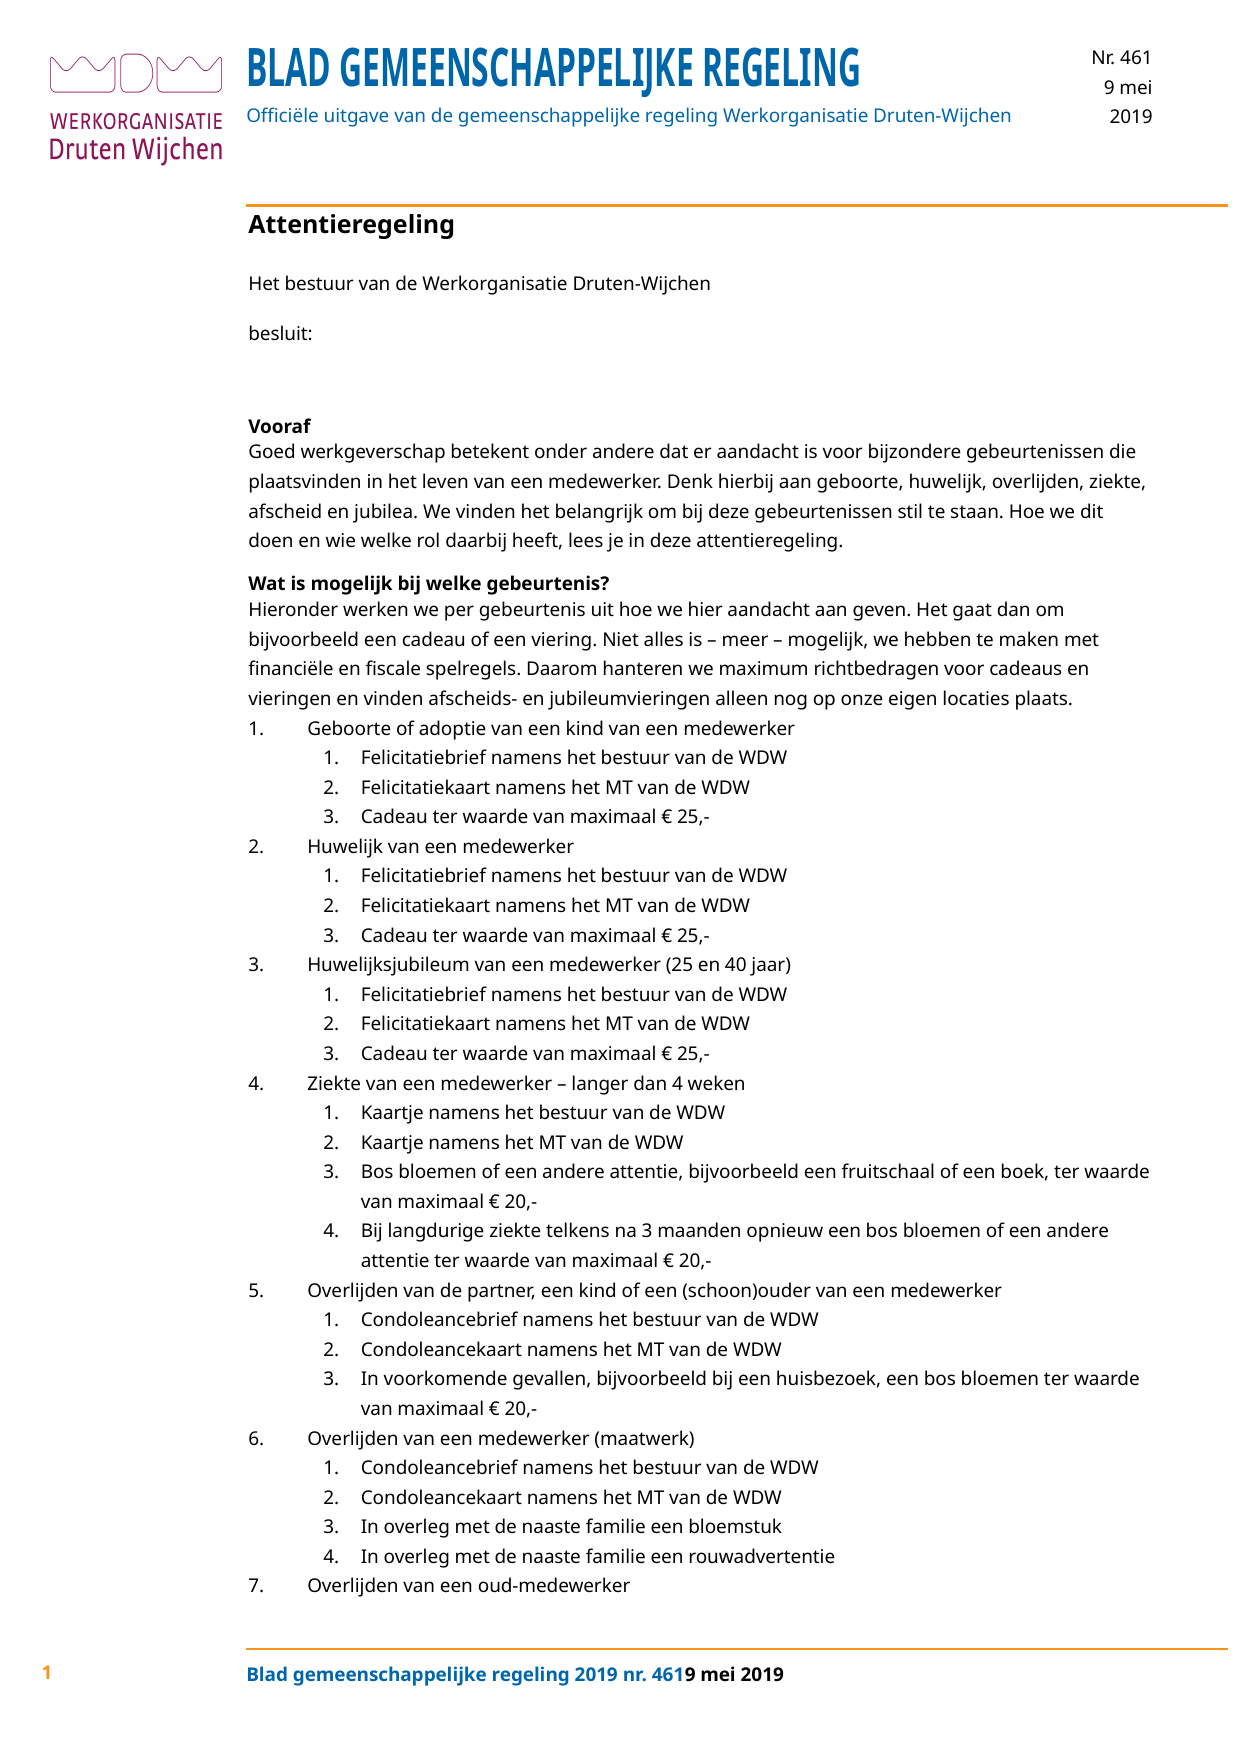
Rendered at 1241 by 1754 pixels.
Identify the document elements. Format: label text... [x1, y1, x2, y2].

text besluit: [248, 321, 1152, 346]
list Condoleancebrief namens het bestuur van de WDW [323, 1454, 1152, 1480]
list Felicitatiekaart namens het MT van de WDW [323, 1011, 1152, 1036]
list Felicitatiekaart namens het MT van de WDW [323, 774, 1152, 799]
text Hieronder werken we per gebeurtenis uit hoe we hier aandacht aan geven. Het gaat dan om bijvoorbeeld een cadeau of een viering. Niet alles is – meer – mogelijk, we hebben te maken met financiële en fiscale spelregels. Daarom hanteren we maximum richtbedragen voor cadeaus en vieringen en vinden afscheids- en jubileumvieringen alleen nog op onze eigen locaties plaats. [248, 596, 1152, 711]
list In voorkomende gevallen, bijvoorbeeld bij een huisbezoek, een bos bloemen ter waarde van maximaal € 20,- [323, 1366, 1152, 1421]
picture [41, 47, 231, 172]
list Condoleancekaart namens het MT van de WDW [323, 1336, 1152, 1362]
list Geboorte of adoptie van een kind van een medewerker [248, 715, 1152, 740]
text Attentieregeling [248, 207, 1152, 241]
list Felicitatiebrief namens het bestuur van de WDW [323, 863, 1152, 888]
list In overleg met de naaste familie een rouwadvertentie [323, 1543, 1152, 1569]
list Felicitatiebrief namens het bestuur van de WDW [323, 981, 1152, 1007]
list Cadeau ter waarde van maximaal € 25,- [323, 803, 1152, 829]
list Kaartje namens het MT van de WDW [323, 1129, 1152, 1154]
list Bij langdurige ziekte telkens na 3 maanden opnieuw een bos bloemen of een andere attentie ter waarde van maximaal € 20,- [323, 1218, 1152, 1273]
text Het bestuur van de Werkorganisatie Druten-Wijchen [248, 270, 1152, 296]
list Kaartje namens het bestuur van de WDW [323, 1099, 1152, 1125]
list Felicitatiekaart namens het MT van de WDW [323, 892, 1152, 918]
list Ziekte van een medewerker – langer dan 4 weken [248, 1070, 1152, 1095]
text Goed werkgeverschap betekent onder andere dat er aandacht is voor bijzondere gebeurtenissen die plaatsvinden in het leven van een medewerker. Denk hierbij aan geboorte, huwelijk, overlijden, ziekte, afscheid en jubilea. We vinden het belangrijk om bij deze gebeurtenissen stil te staan. Hoe we dit doen en wie welke rol daarbij heeft, lees je in deze attentieregeling. [248, 439, 1152, 553]
list Felicitatiebrief namens het bestuur van de WDW [323, 744, 1152, 770]
list In overleg met de naaste familie een bloemstuk [323, 1513, 1152, 1539]
list Huwelijksjubileum van een medewerker (25 en 40 jaar) [248, 951, 1152, 977]
text Wat is mogelijk bij welke gebeurtenis? [248, 571, 1152, 596]
list Condoleancekaart namens het MT van de WDW [323, 1484, 1152, 1509]
text Vooraf [248, 413, 1152, 439]
list Cadeau ter waarde van maximaal € 25,- [323, 1040, 1152, 1066]
list Condoleancebrief namens het bestuur van de WDW [323, 1306, 1152, 1332]
list Huwelijk van een medewerker [248, 833, 1152, 859]
list Bos bloemen of een andere attentie, bijvoorbeeld een fruitschaal of een boek, ter waarde van maximaal € 20,- [323, 1158, 1152, 1214]
list Overlijden van een medewerker (maatwerk) [248, 1425, 1152, 1450]
list Cadeau ter waarde van maximaal € 25,- [323, 922, 1152, 947]
list Overlijden van de partner, een kind of een (schoon)ouder van een medewerker [248, 1277, 1152, 1302]
list Overlijden van een oud-medewerker [248, 1573, 1152, 1598]
